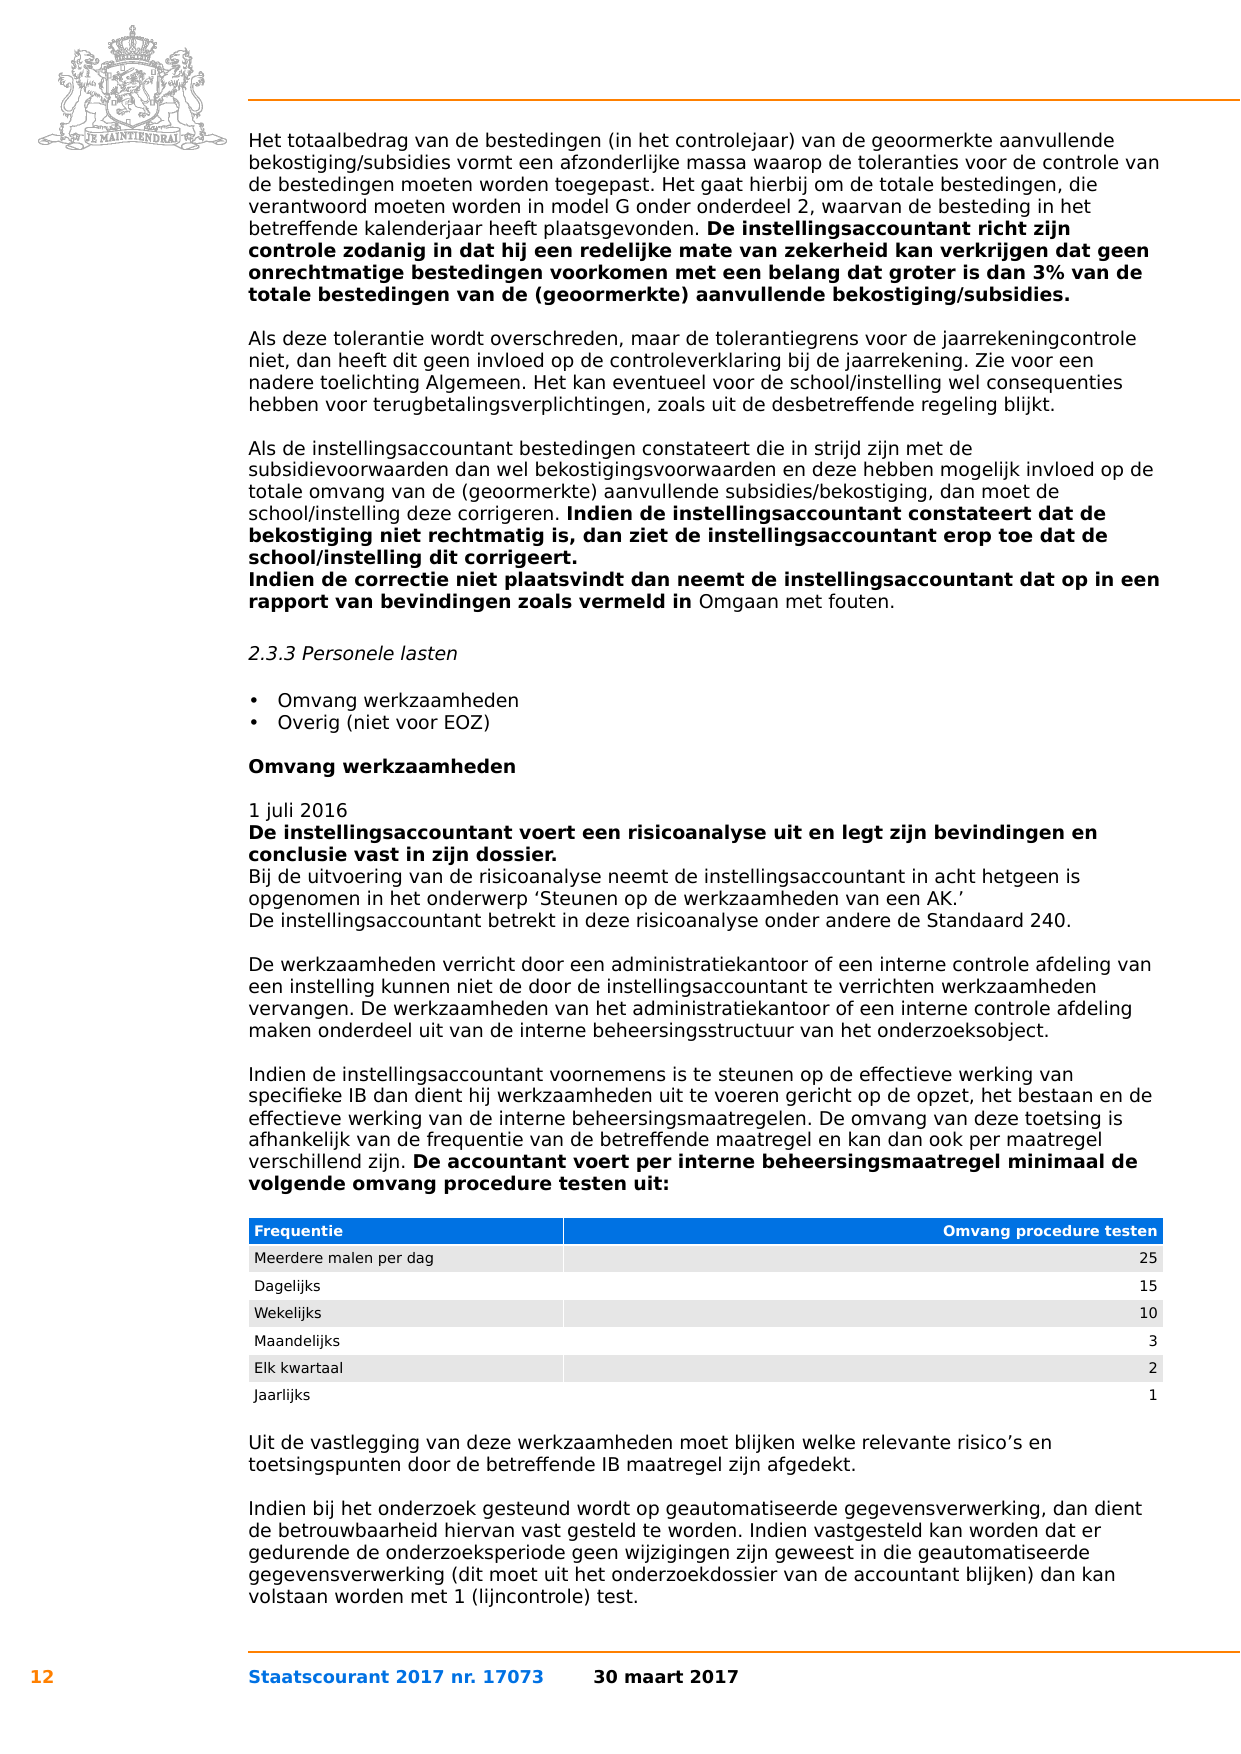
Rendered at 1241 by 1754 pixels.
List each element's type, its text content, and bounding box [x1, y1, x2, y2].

text Indien de instellingsaccountant voornemens is te steunen op de effectieve werking van specifieke IB dan dient hij werkzaamheden uit te voeren gericht op de opzet, het bestaan en de effectieve werking van de interne beheersingsmaatregelen. De omvang van deze toetsing is afhankelijk van de frequentie van de betreffende maatregel en kan dan ook per maatregel verschillend zijn. De accountant voert per interne beheersingsmaatregel minimaal de volgende omvang procedure testen uit: [248, 1063, 1163, 1195]
text De instellingsaccountant voert een risicoanalyse uit en legt zijn bevindingen en conclusie vast in zijn dossier. [248, 822, 1163, 866]
subtitle Omvang werkzaamheden [248, 756, 1163, 778]
text Indien de correctie niet plaatsvindt dan neemt de instellingsaccountant dat op in een rapport van bevindingen zoals vermeld in Omgaan met fouten. [248, 569, 1163, 613]
table_cell Maandelijks [249, 1328, 563, 1354]
text Indien bij het onderzoek gesteund wordt op geautomatiseerde gegevensverwerking, dan dient de betrouwbaarheid hiervan vast gesteld te worden. Indien vastgesteld kan worden dat er gedurende de onderzoeksperiode geen wijzigingen zijn geweest in die geautomatiseerde gegevensverwerking (dit moet uit het onderzoekdossier van de accountant blijken) dan kan volstaan worden met 1 (lijncontrole) test. [248, 1498, 1163, 1608]
text • Overig (niet voor EOZ) [248, 712, 1163, 734]
table_cell Meerdere malen per dag [249, 1246, 563, 1272]
table_cell Jaarlijks [249, 1383, 563, 1409]
table_header Omvang procedure testen [564, 1218, 1163, 1244]
text De instellingsaccountant betrekt in deze risicoanalyse onder andere de Standaard 240. [248, 910, 1163, 932]
table_cell 25 [564, 1246, 1163, 1272]
text Het totaalbedrag van de bestedingen (in het controlejaar) van de geoormerkte aanvullende bekostiging/subsidies vormt een afzonderlijke massa waarop de toleranties voor de controle van de bestedingen moeten worden toegepast. Het gaat hierbij om de totale bestedingen, die verantwoord moeten worden in model G onder onderdeel 2, waarvan de besteding in het betreffende kalenderjaar heeft plaatsgevonden. De instellingsaccountant richt zijn controle zodanig in dat hij een redelijke mate van zekerheid kan verkrijgen dat geen onrechtmatige bestedingen voorkomen met een belang dat groter is dan 3% van de totale bestedingen van de (geoormerkte) aanvullende bekostiging/subsidies. [248, 130, 1163, 306]
picture [38, 25, 227, 150]
text Uit de vastlegging van deze werkzaamheden moet blijken welke relevante risico’s en toetsingspunten door de betreffende IB maatregel zijn afgedekt. [248, 1432, 1163, 1476]
table_cell 2 [564, 1355, 1163, 1382]
table_cell 10 [564, 1300, 1163, 1327]
table_cell 15 [564, 1273, 1163, 1299]
subtitle 2.3.3 Personele lasten [248, 643, 1163, 665]
text 1 juli 2016 [248, 800, 1163, 822]
table_header Frequentie [249, 1218, 563, 1244]
table_cell Wekelijks [249, 1300, 563, 1327]
text De werkzaamheden verricht door een administratiekantoor of een interne controle afdeling van een instelling kunnen niet de door de instellingsaccountant te verrichten werkzaamheden vervangen. De werkzaamheden van het administratiekantoor of een interne controle afdeling maken onderdeel uit van de interne beheersingsstructuur van het onderzoeksobject. [248, 954, 1163, 1042]
text Bij de uitvoering van de risicoanalyse neemt de instellingsaccountant in acht hetgeen is opgenomen in het onderwerp ‘Steunen op de werkzaamheden van een AK.’ [248, 866, 1163, 910]
text Als deze tolerantie wordt overschreden, maar de tolerantiegrens voor de jaarrekeningcontrole niet, dan heeft dit geen invloed op de controleverklaring bij de jaarrekening. Zie voor een nadere toelichting Algemeen. Het kan eventueel voor de school/instelling wel consequenties hebben voor terugbetalingsverplichtingen, zoals uit de desbetreffende regeling blijkt. [248, 328, 1163, 416]
table_cell 3 [564, 1328, 1163, 1354]
text • Omvang werkzaamheden [248, 690, 1163, 712]
table_cell Dagelijks [249, 1273, 563, 1299]
table_cell Elk kwartaal [249, 1355, 563, 1382]
text Als de instellingsaccountant bestedingen constateert die in strijd zijn met de subsidievoorwaarden dan wel bekostigingsvoorwaarden en deze hebben mogelijk invloed op de totale omvang van de (geoormerkte) aanvullende subsidies/bekostiging, dan moet de school/instelling deze corrigeren. Indien de instellingsaccountant constateert dat de bekostiging niet rechtmatig is, dan ziet de instellingsaccountant erop toe dat de school/instelling dit corrigeert. [248, 437, 1163, 569]
table_cell 1 [564, 1383, 1163, 1409]
